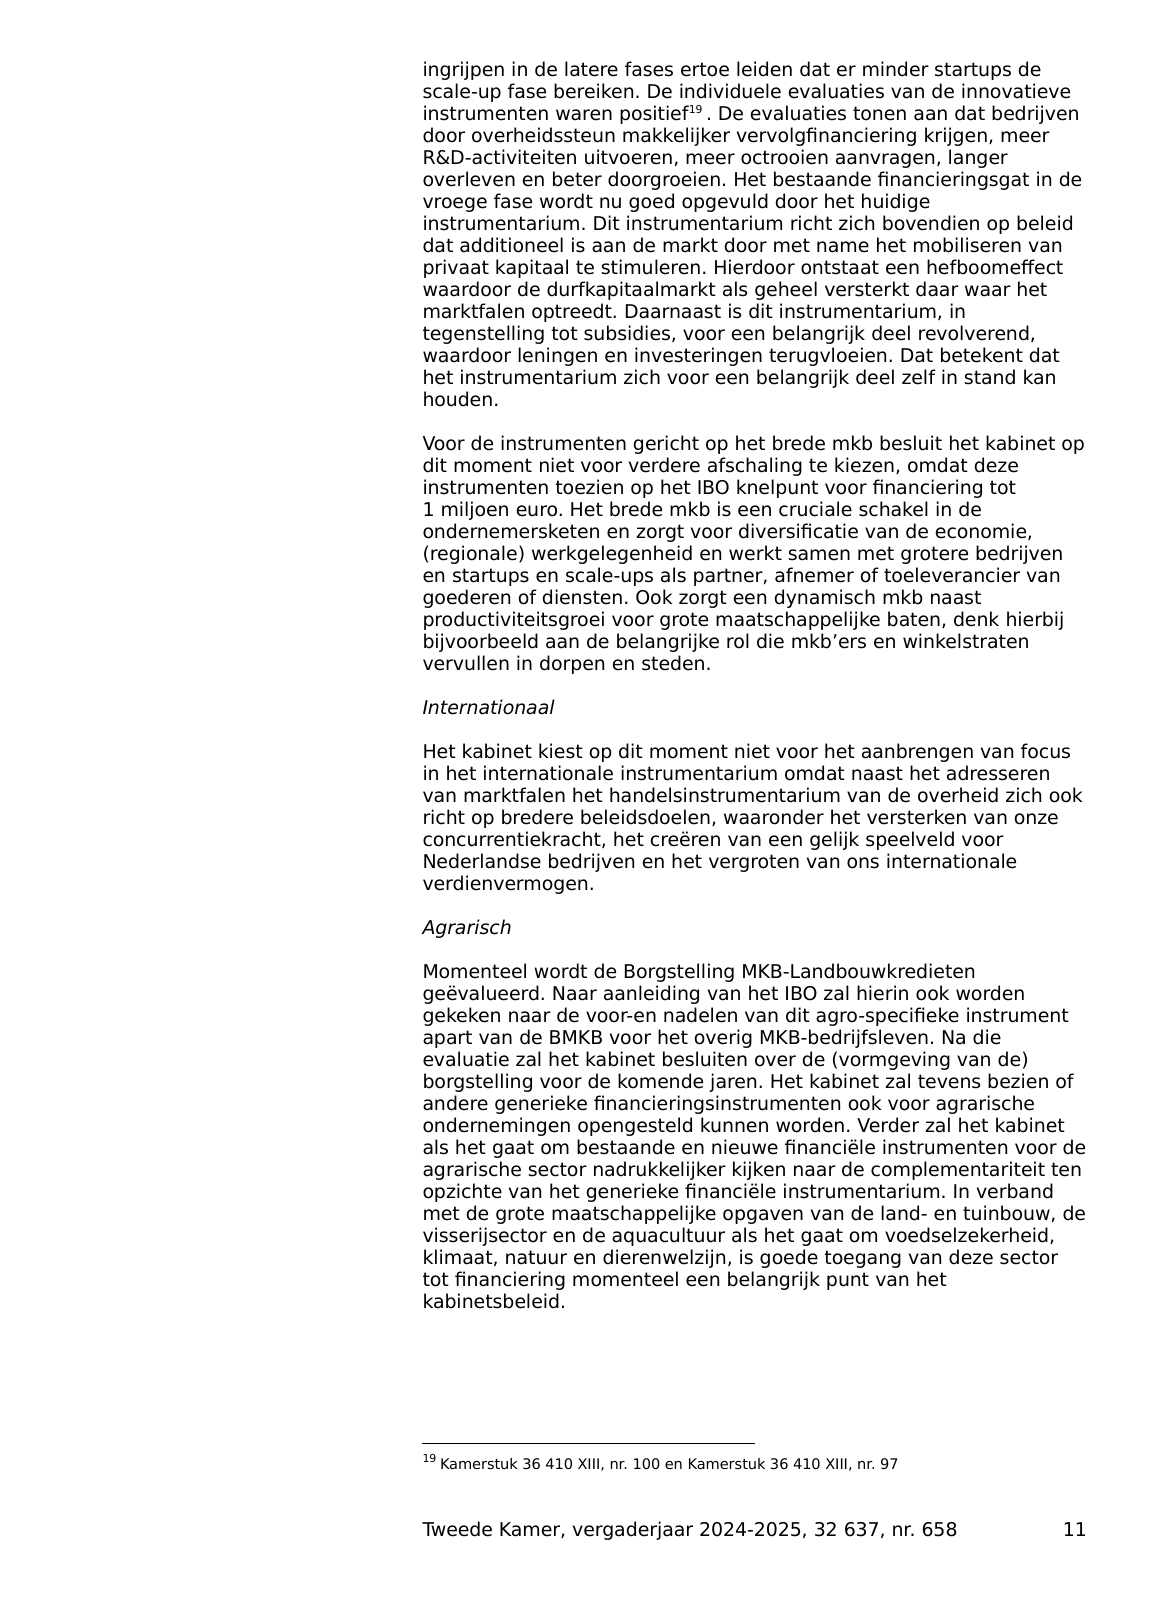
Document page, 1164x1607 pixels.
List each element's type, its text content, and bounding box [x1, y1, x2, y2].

subtitle Internationaal [422, 697, 1087, 719]
text ingrijpen in de latere fases ertoe leiden dat er minder startups de scale-up fase bereiken. De individuele evaluaties van de innovatieve instrumenten waren positief. De evaluaties tonen aan dat bedrijven door overheidssteun makkelijker vervolgfinanciering krijgen, meer R&D-activiteiten uitvoeren, meer octrooien aanvragen, langer overleven en beter doorgroeien. Het bestaande financieringsgat in de vroege fase wordt nu goed opgevuld door het huidige instrumentarium. Dit instrumentarium richt zich bovendien op beleid dat additioneel is aan de markt door met name het mobiliseren van privaat kapitaal te stimuleren. Hierdoor ontstaat een hefboomeffect waardoor de durfkapitaalmarkt als geheel versterkt daar waar het marktfalen optreedt. Daarnaast is dit instrumentarium, in tegenstelling tot subsidies, voor een belangrijk deel revolverend, waardoor leningen en investeringen terugvloeien. Dat betekent dat het instrumentarium zich voor een belangrijk deel zelf in stand kan houden. [422, 59, 1087, 411]
text Kamerstuk 36 410 XIII, nr. 100 en Kamerstuk 36 410 XIII, nr. 97 [422, 1452, 1087, 1474]
text Voor de instrumenten gericht op het brede mkb besluit het kabinet op dit moment niet voor verdere afschaling te kiezen, omdat deze instrumenten toezien op het IBO knelpunt voor financiering tot 1 miljoen euro. Het brede mkb is een cruciale schakel in de ondernemersketen en zorgt voor diversificatie van de economie, (regionale) werkgelegenheid en werkt samen met grotere bedrijven en startups en scale-ups als partner, afnemer of toeleverancier van goederen of diensten. Ook zorgt een dynamisch mkb naast productiviteitsgroei voor grote maatschappelijke baten, denk hierbij bijvoorbeeld aan de belangrijke rol die mkb’ers en winkelstraten vervullen in dorpen en steden. [422, 433, 1087, 675]
text Het kabinet kiest op dit moment niet voor het aanbrengen van focus in het internationale instrumentarium omdat naast het adresseren van marktfalen het handelsinstrumentarium van de overheid zich ook richt op bredere beleidsdoelen, waaronder het versterken van onze concurrentiekracht, het creëren van een gelijk speelveld voor Nederlandse bedrijven en het vergroten van ons internationale verdienvermogen. [422, 741, 1087, 895]
text Momenteel wordt de Borgstelling MKB-Landbouwkredieten geëvalueerd. Naar aanleiding van het IBO zal hierin ook worden gekeken naar de voor-en nadelen van dit agro-specifieke instrument apart van de BMKB voor het overig MKB-bedrijfsleven. Na die evaluatie zal het kabinet besluiten over de (vormgeving van de) borgstelling voor de komende jaren. Het kabinet zal tevens bezien of andere generieke financieringsinstrumenten ook voor agrarische ondernemingen opengesteld kunnen worden. Verder zal het kabinet als het gaat om bestaande en nieuwe financiële instrumenten voor de agrarische sector nadrukkelijker kijken naar de complementariteit ten opzichte van het generieke financiële instrumentarium. In verband met de grote maatschappelijke opgaven van de land- en tuinbouw, de visserijsector en de aquacultuur als het gaat om voedselzekerheid, klimaat, natuur en dierenwelzijn, is goede toegang van deze sector tot financiering momenteel een belangrijk punt van het kabinetsbeleid. [422, 961, 1087, 1313]
subtitle Agrarisch [422, 917, 1087, 939]
